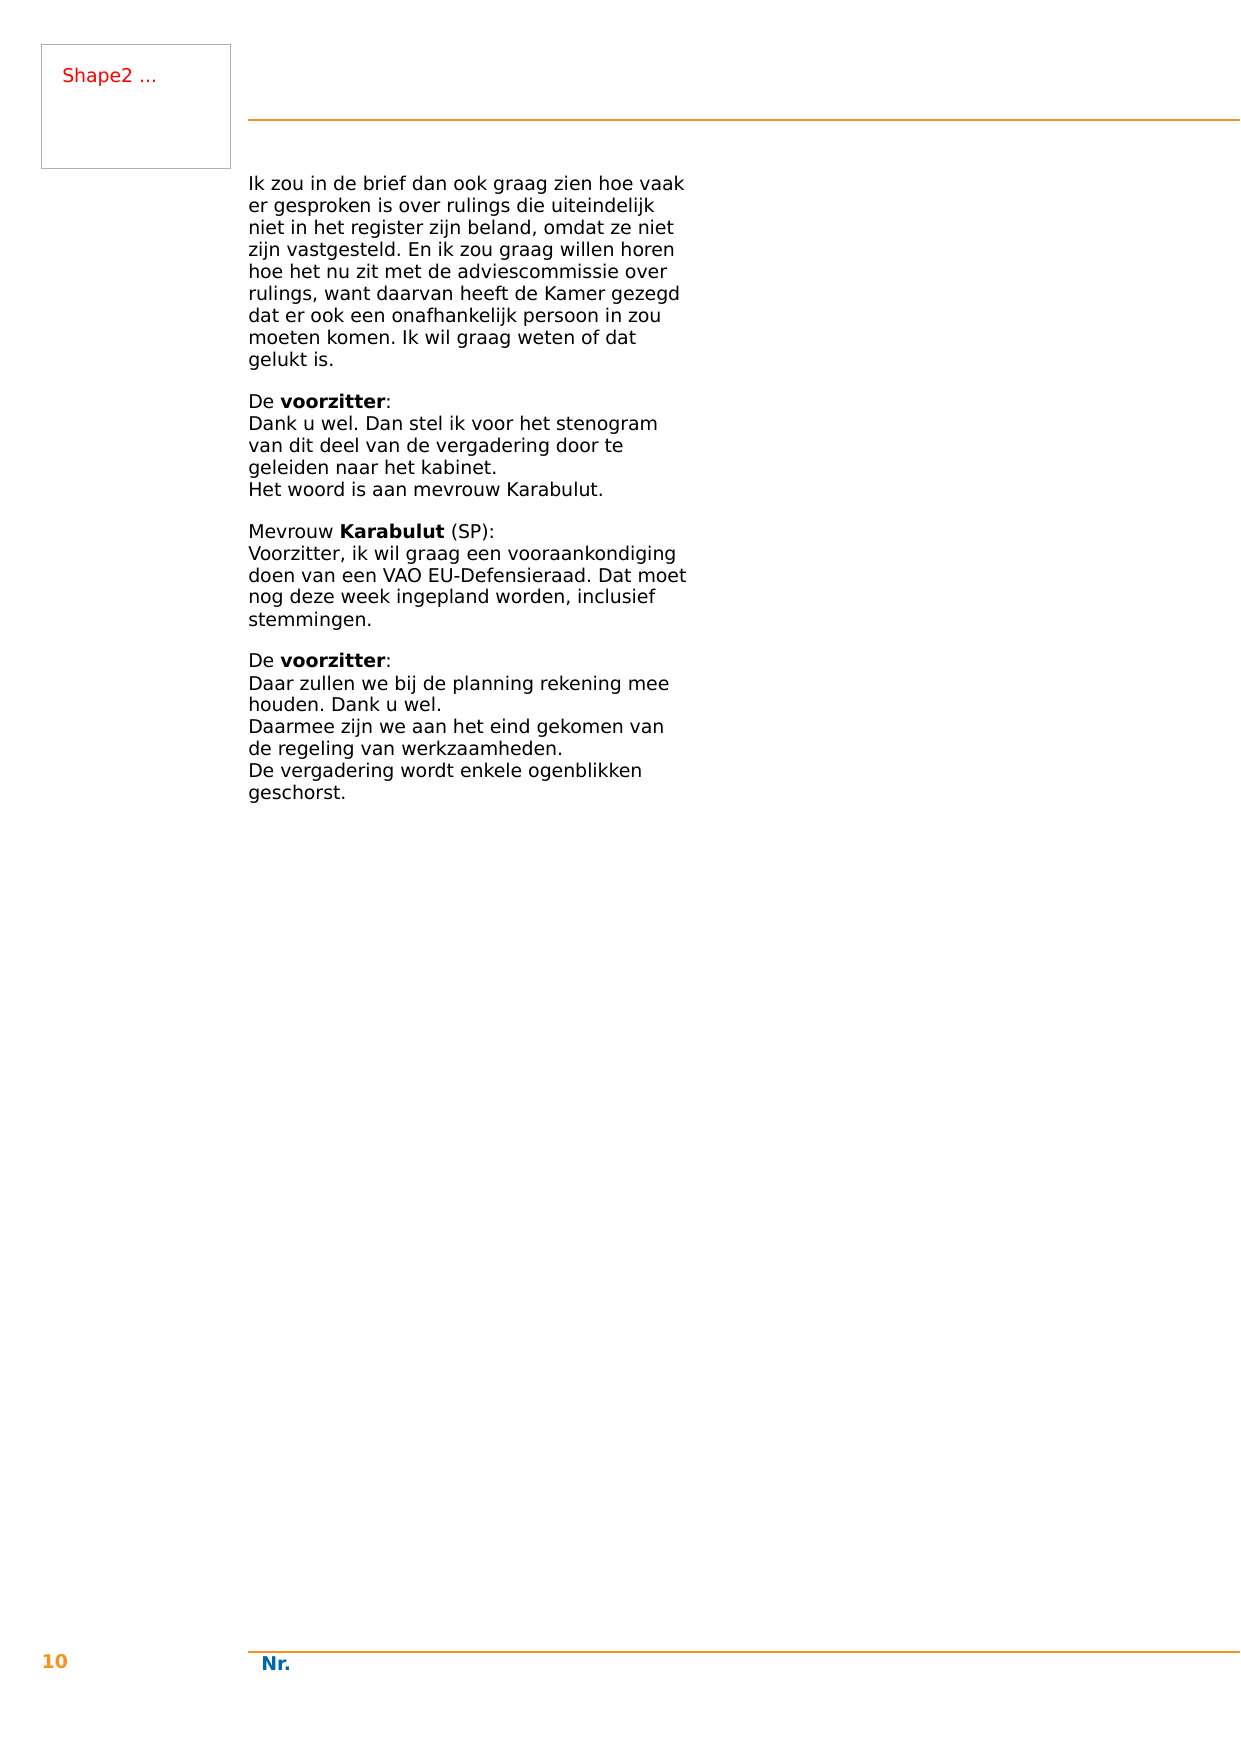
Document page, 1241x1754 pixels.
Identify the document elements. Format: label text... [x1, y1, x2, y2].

text De voorzitter: [248, 650, 691, 672]
text Ik zou in de brief dan ook graag zien hoe vaak er gesproken is over rulings die uiteindelijk niet in het register zijn beland, omdat ze niet zijn vastgesteld. En ik zou graag willen horen hoe het nu zit met de adviescommissie over rulings, want daarvan heeft de Kamer gezegd dat er ook een onafhankelijk persoon in zou moeten komen. Ik wil graag weten of dat gelukt is. [248, 173, 691, 371]
text Mevrouw Karabulut (SP): [248, 521, 691, 542]
text Dank u wel. Dan stel ik voor het stenogram van dit deel van de vergadering door te geleiden naar het kabinet. [248, 413, 691, 478]
text Het woord is aan mevrouw Karabulut. [248, 478, 691, 501]
text De voorzitter: [248, 391, 691, 413]
text Daarmee zijn we aan het eind gekomen van de regeling van werkzaamheden. [248, 716, 691, 760]
text Voorzitter, ik wil graag een vooraankondiging doen van een VAO EU-Defensieraad. Dat moet nog deze week ingepland worden, inclusief stemmingen. [248, 542, 691, 630]
text De vergadering wordt enkele ogenblikken geschorst. [248, 760, 691, 804]
text Daar zullen we bij de planning rekening mee houden. Dank u wel. [248, 672, 691, 716]
